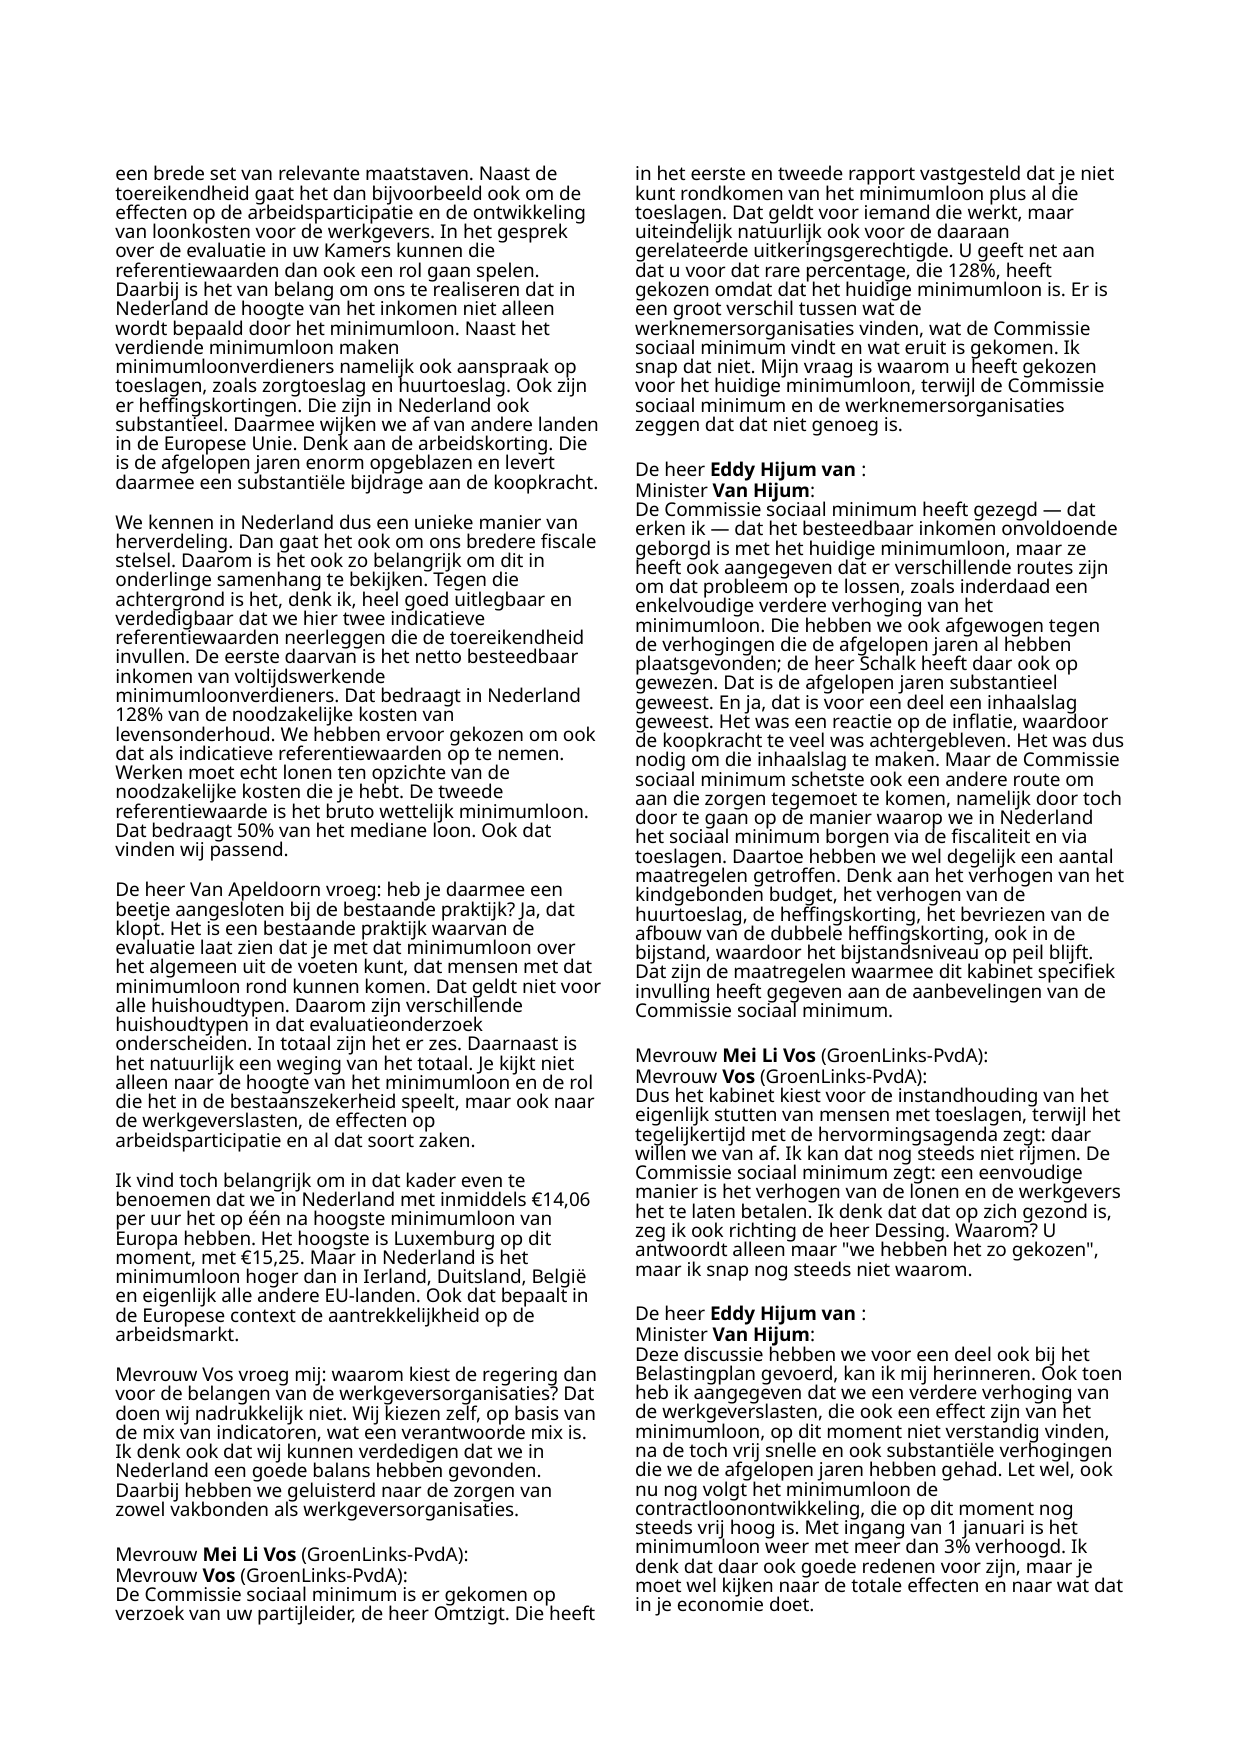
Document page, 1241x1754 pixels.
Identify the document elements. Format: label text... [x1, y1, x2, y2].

text Minister Van Hijum: [635, 1326, 1125, 1346]
text Mevrouw Vos (GroenLinks-PvdA): [115, 1567, 605, 1586]
text Dus het kabinet kiest voor de instandhouding van het eigenlijk stutten van mensen met toeslagen, terwijl het tegelijkertijd met de hervormingsagenda zegt: daar willen we van af. Ik kan dat nog steeds niet rijmen. De Commissie sociaal minimum zegt: een eenvoudige manier is het verhogen van de lonen en de werkgevers het te laten betalen. Ik denk dat dat op zich gezond is, zeg ik ook richting de heer Dessing. Waarom? U antwoordt alleen maar "we hebben het zo gekozen", maar ik snap nog steeds niet waarom. [635, 1087, 1125, 1280]
text De heer Van Apeldoorn vroeg: heb je daarmee een beetje aangesloten bij de bestaande praktijk? Ja, dat klopt. Het is een bestaande praktijk waarvan de evaluatie laat zien dat je met dat minimumloon over het algemeen uit de voeten kunt, dat mensen met dat minimumloon rond kunnen komen. Dat geldt niet voor alle huishoudtypen. Daarom zijn verschillende huishoudtypen in dat evaluatieonderzoek onderscheiden. In totaal zijn het er zes. Daarnaast is het natuurlijk een weging van het totaal. Je kijkt niet alleen naar de hoogte van het minimumloon en de rol die het in de bestaanszekerheid speelt, maar ook naar de werkgeverslasten, de effecten op arbeidsparticipatie en al dat soort zaken. [115, 881, 605, 1151]
text Minister Van Hijum: [635, 482, 1125, 501]
text We kennen in Nederland dus een unieke manier van herverdeling. Dan gaat het ook om ons bredere fiscale stelsel. Daarom is het ook zo belangrijk om dit in onderlinge samenhang te bekijken. Tegen die achtergrond is het, denk ik, heel goed uitlegbaar en verdedigbaar dat we hier twee indicatieve referentiewaarden neerleggen die de toereikendheid invullen. De eerste daarvan is het netto besteedbaar inkomen van voltijdswerkende minimumloonverdieners. Dat bedraagt in Nederland 128% van de noodzakelijke kosten van levensonderhoud. We hebben ervoor gekozen om ook dat als indicatieve referentiewaarden op te nemen. Werken moet echt lonen ten opzichte van de noodzakelijke kosten die je hebt. De tweede referentiewaarde is het bruto wettelijk minimumloon. Dat bedraagt 50% van het mediane loon. Ook dat vinden wij passend. [115, 514, 605, 861]
text Mevrouw Mei Li Vos (GroenLinks-PvdA): [115, 1541, 605, 1567]
text De Commissie sociaal minimum is er gekomen op verzoek van uw partijleider, de heer Omtzigt. Die heeft [115, 1586, 605, 1624]
text een brede set van relevante maatstaven. Naast de toereikendheid gaat het dan bijvoorbeeld ook om de effecten op de arbeidsparticipatie en de ontwikkeling van loonkosten voor de werkgevers. In het gesprek over de evaluatie in uw Kamers kunnen die referentiewaarden dan ook een rol gaan spelen. Daarbij is het van belang om ons te realiseren dat in Nederland de hoogte van het inkomen niet alleen wordt bepaald door het minimumloon. Naast het verdiende minimumloon maken minimumloonverdieners namelijk ook aanspraak op toeslagen, zoals zorgtoeslag en huurtoeslag. Ook zijn er heffingskortingen. Die zijn in Nederland ook substantieel. Daarmee wijken we af van andere landen in de Europese Unie. Denk aan de arbeidskorting. Die is de afgelopen jaren enorm opgeblazen en levert daarmee een substantiële bijdrage aan de koopkracht. [115, 165, 605, 493]
text De heer Eddy Hijum van : [635, 1301, 1125, 1326]
text De Commissie sociaal minimum heeft gezegd — dat erken ik — dat het besteedbaar inkomen onvoldoende geborgd is met het huidige minimumloon, maar ze heeft ook aangegeven dat er verschillende routes zijn om dat probleem op te lossen, zoals inderdaad een enkelvoudige verdere verhoging van het minimumloon. Die hebben we ook afgewogen tegen de verhogingen die de afgelopen jaren al hebben plaatsgevonden; de heer Schalk heeft daar ook op gewezen. Dat is de afgelopen jaren substantieel geweest. En ja, dat is voor een deel een inhaalslag geweest. Het was een reactie op de inflatie, waardoor de koopkracht te veel was achtergebleven. Het was dus nodig om die inhaalslag te maken. Maar de Commissie sociaal minimum schetste ook een andere route om aan die zorgen tegemoet te komen, namelijk door toch door te gaan op de manier waarop we in Nederland het sociaal minimum borgen via de fiscaliteit en via toeslagen. Daartoe hebben we wel degelijk een aantal maatregelen getroffen. Denk aan het verhogen van het kindgebonden budget, het verhogen van de huurtoeslag, de heffingskorting, het bevriezen van de afbouw van de dubbele heffingskorting, ook in de bijstand, waardoor het bijstandsniveau op peil blijft. Dat zijn de maatregelen waarmee dit kabinet specifiek invulling heeft gegeven aan de aanbevelingen van de Commissie sociaal minimum. [635, 501, 1125, 1021]
text Mevrouw Vos (GroenLinks-PvdA): [635, 1068, 1125, 1087]
text in het eerste en tweede rapport vastgesteld dat je niet kunt rondkomen van het minimumloon plus al die toeslagen. Dat geldt voor iemand die werkt, maar uiteindelijk natuurlijk ook voor de daaraan gerelateerde uitkeringsgerechtigde. U geeft net aan dat u voor dat rare percentage, die 128%, heeft gekozen omdat dat het huidige minimumloon is. Er is een groot verschil tussen wat de werknemersorganisaties vinden, wat de Commissie sociaal minimum vindt en wat eruit is gekomen. Ik snap dat niet. Mijn vraag is waarom u heeft gekozen voor het huidige minimumloon, terwijl de Commissie sociaal minimum en de werknemersorganisaties zeggen dat dat niet genoeg is. [635, 165, 1125, 435]
text Ik vind toch belangrijk om in dat kader even te benoemen dat we in Nederland met inmiddels €14,06 per uur het op één na hoogste minimumloon van Europa hebben. Het hoogste is Luxemburg op dit moment, met €15,25. Maar in Nederland is het minimumloon hoger dan in Ierland, Duitsland, België en eigenlijk alle andere EU-landen. Ook dat bepaalt in de Europese context de aantrekkelijkheid op de arbeidsmarkt. [115, 1172, 605, 1345]
text Mevrouw Vos vroeg mij: waarom kiest de regering dan voor de belangen van de werkgeversorganisaties? Dat doen wij nadrukkelijk niet. Wij kiezen zelf, op basis van de mix van indicatoren, wat een verantwoorde mix is. Ik denk ook dat wij kunnen verdedigen dat we in Nederland een goede balans hebben gevonden. Daarbij hebben we geluisterd naar de zorgen van zowel vakbonden als werkgeversorganisaties. [115, 1366, 605, 1520]
text Deze discussie hebben we voor een deel ook bij het Belastingplan gevoerd, kan ik mij herinneren. Ook toen heb ik aangegeven dat we een verdere verhoging van de werkgeverslasten, die ook een effect zijn van het minimumloon, op dit moment niet verstandig vinden, na de toch vrij snelle en ook substantiële verhogingen die we de afgelopen jaren hebben gehad. Let wel, ook nu nog volgt het minimumloon de contractloonontwikkeling, die op dit moment nog steeds vrij hoog is. Met ingang van 1 januari is het minimumloon weer met meer dan 3% verhoogd. Ik denk dat daar ook goede redenen voor zijn, maar je moet wel kijken naar de totale effecten en naar wat dat in je economie doet. [635, 1346, 1125, 1615]
text Mevrouw Mei Li Vos (GroenLinks-PvdA): [635, 1042, 1125, 1068]
text De heer Eddy Hijum van : [635, 456, 1125, 482]
